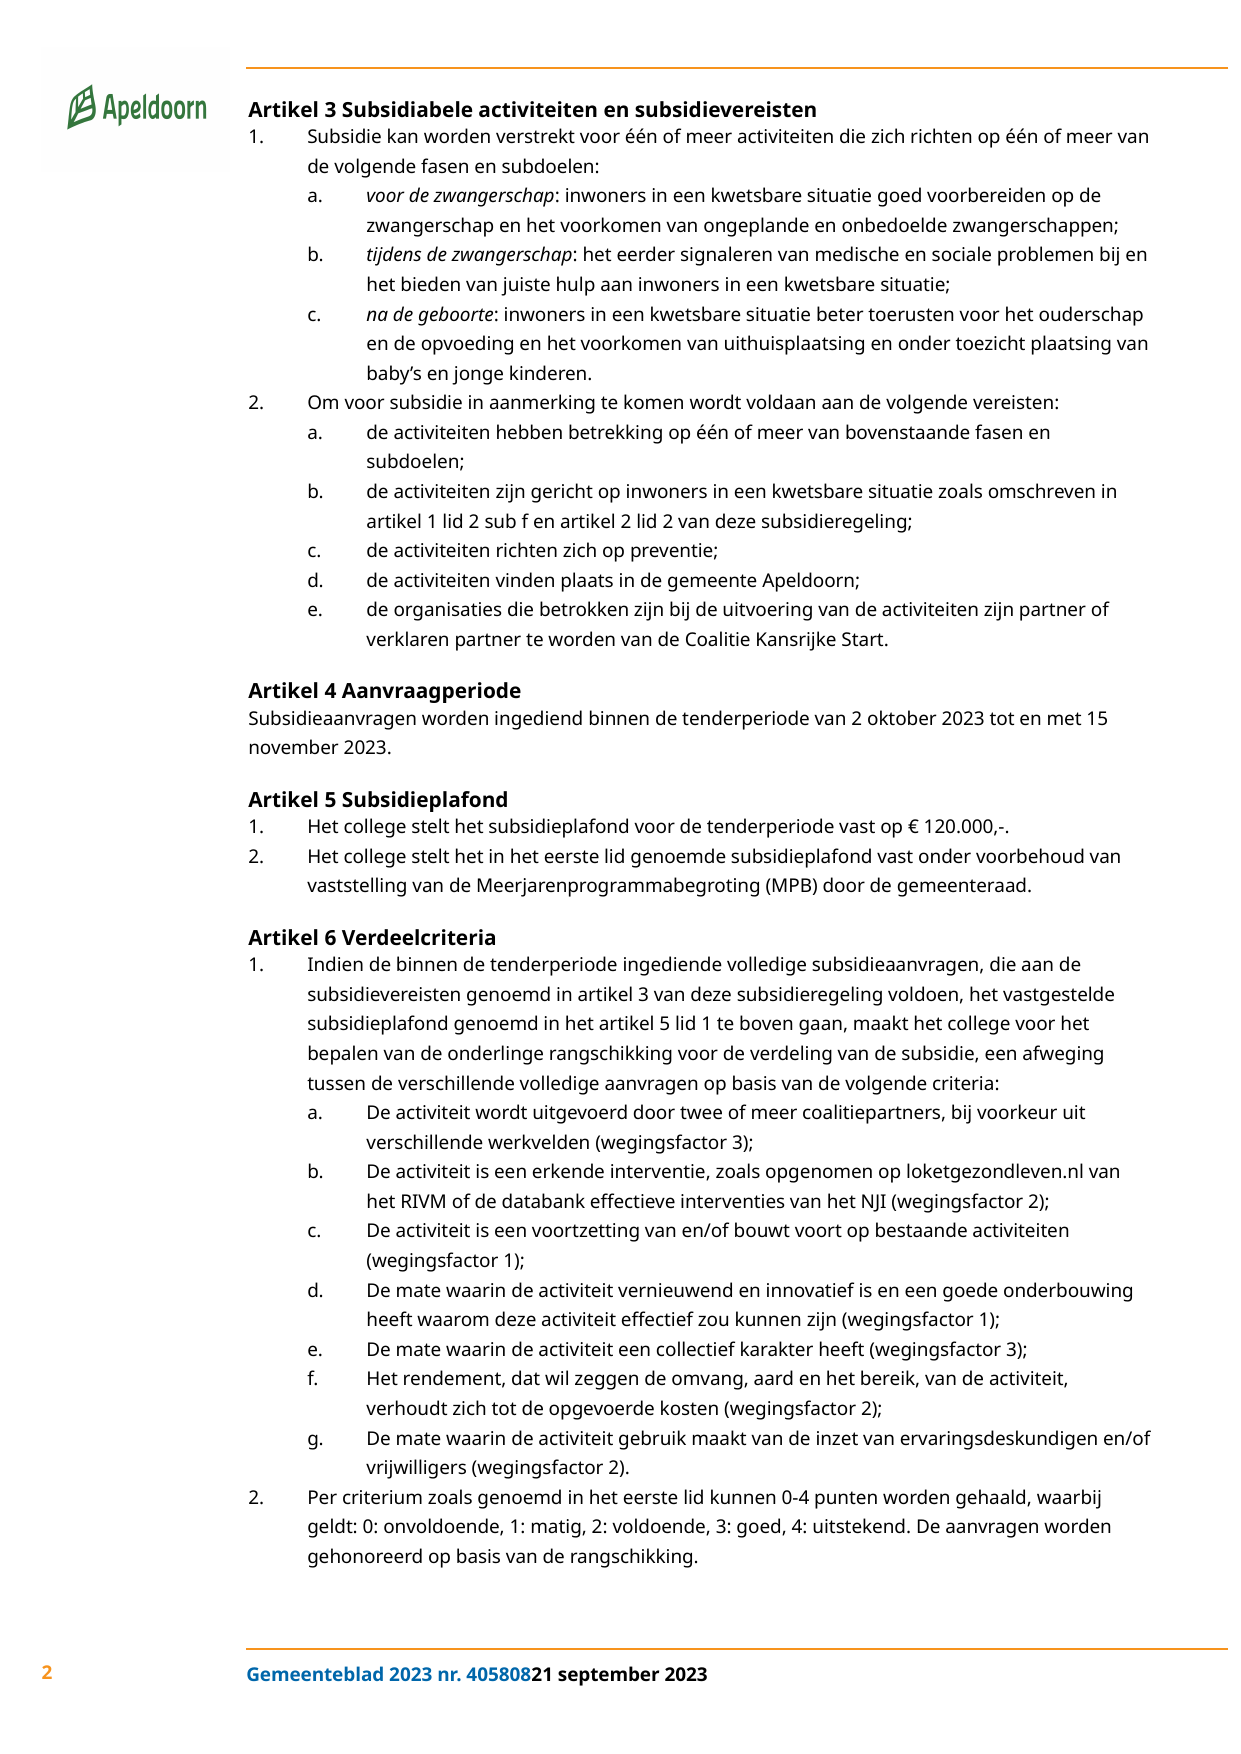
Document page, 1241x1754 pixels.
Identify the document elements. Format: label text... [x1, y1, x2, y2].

text Artikel 4 Aanvraagperiode [248, 677, 1152, 705]
list de activiteiten hebben betrekking op één of meer van bovenstaande fasen en subdoelen; [307, 419, 1152, 474]
list Subsidie kan worden verstrekt voor één of meer activiteiten die zich richten op één of meer van de volgende fasen en subdoelen: [248, 123, 1152, 178]
list de activiteiten zijn gericht op inwoners in een kwetsbare situatie zoals omschreven in artikel 1 lid 2 sub f en artikel 2 lid 2 van deze subsidieregeling; [307, 478, 1152, 533]
list de organisaties die betrokken zijn bij de uitvoering van de activiteiten zijn partner of verklaren partner te worden van de Coalitie Kansrijke Start. [307, 597, 1152, 652]
list De activiteit is een voortzetting van en/of bouwt voort op bestaande activiteiten (wegingsfactor 1); [307, 1218, 1152, 1273]
picture [41, 47, 231, 172]
list de activiteiten vinden plaats in de gemeente Apeldoorn; [307, 567, 1152, 593]
text Artikel 6 Verdeelcriteria [248, 923, 1152, 951]
list De mate waarin de activiteit een collectief karakter heeft (wegingsfactor 3); [307, 1336, 1152, 1362]
list De activiteit wordt uitgevoerd door twee of meer coalitiepartners, bij voorkeur uit verschillende werkvelden (wegingsfactor 3); [307, 1099, 1152, 1155]
list De mate waarin de activiteit gebruik maakt van de inzet van ervaringsdeskundigen en/of vrijwilligers (wegingsfactor 2). [307, 1425, 1152, 1480]
list Om voor subsidie in aanmerking te komen wordt voldaan aan de volgende vereisten: [248, 389, 1152, 415]
list Per criterium zoals genoemd in het eerste lid kunnen 0-4 punten worden gehaald, waarbij geldt: 0: onvoldoende, 1: matig, 2: voldoende, 3: goed, 4: uitstekend. De aanvragen worden gehonoreerd op basis van de rangschikking. [248, 1484, 1152, 1569]
text Artikel 3 Subsidiabele activiteiten en subsidievereisten [248, 95, 1152, 123]
list Het rendement, dat wil zeggen de omvang, aard en het bereik, van de activiteit, verhoudt zich tot de opgevoerde kosten (wegingsfactor 2); [307, 1366, 1152, 1421]
list Het college stelt het subsidieplafond voor de tenderperiode vast op € 120.000,-. [248, 813, 1152, 839]
list Het college stelt het in het eerste lid genoemde subsidieplafond vast onder voorbehoud van vaststelling van de Meerjarenprogrammabegroting (MPB) door de gemeenteraad. [248, 843, 1152, 898]
list De mate waarin de activiteit vernieuwend en innovatief is en een goede onderbouwing heeft waarom deze activiteit effectief zou kunnen zijn (wegingsfactor 1); [307, 1277, 1152, 1332]
list na de geboorte: inwoners in een kwetsbare situatie beter toerusten voor het ouderschap en de opvoeding en het voorkomen van uithuisplaatsing en onder toezicht plaatsing van baby’s en jonge kinderen. [307, 301, 1152, 386]
text Artikel 5 Subsidieplafond [248, 785, 1152, 813]
list voor de zwangerschap: inwoners in een kwetsbare situatie goed voorbereiden op de zwangerschap en het voorkomen van ongeplande en onbedoelde zwangerschappen; [307, 182, 1152, 238]
list De activiteit is een erkende interventie, zoals opgenomen op loketgezondleven.nl van het RIVM of de databank effectieve interventies van het NJI (wegingsfactor 2); [307, 1158, 1152, 1214]
list tijdens de zwangerschap: het eerder signaleren van medische en sociale problemen bij en het bieden van juiste hulp aan inwoners in een kwetsbare situatie; [307, 242, 1152, 297]
text Subsidieaanvragen worden ingediend binnen de tenderperiode van 2 oktober 2023 tot en met 15 november 2023. [248, 705, 1152, 760]
list Indien de binnen de tenderperiode ingediende volledige subsidieaanvragen, die aan de subsidievereisten genoemd in artikel 3 van deze subsidieregeling voldoen, het vastgestelde subsidieplafond genoemd in het artikel 5 lid 1 te boven gaan, maakt het college voor het bepalen van de onderlinge rangschikking voor de verdeling van de subsidie, een afweging tussen de verschillende volledige aanvragen op basis van de volgende criteria: [248, 951, 1152, 1096]
list de activiteiten richten zich op preventie; [307, 537, 1152, 563]
